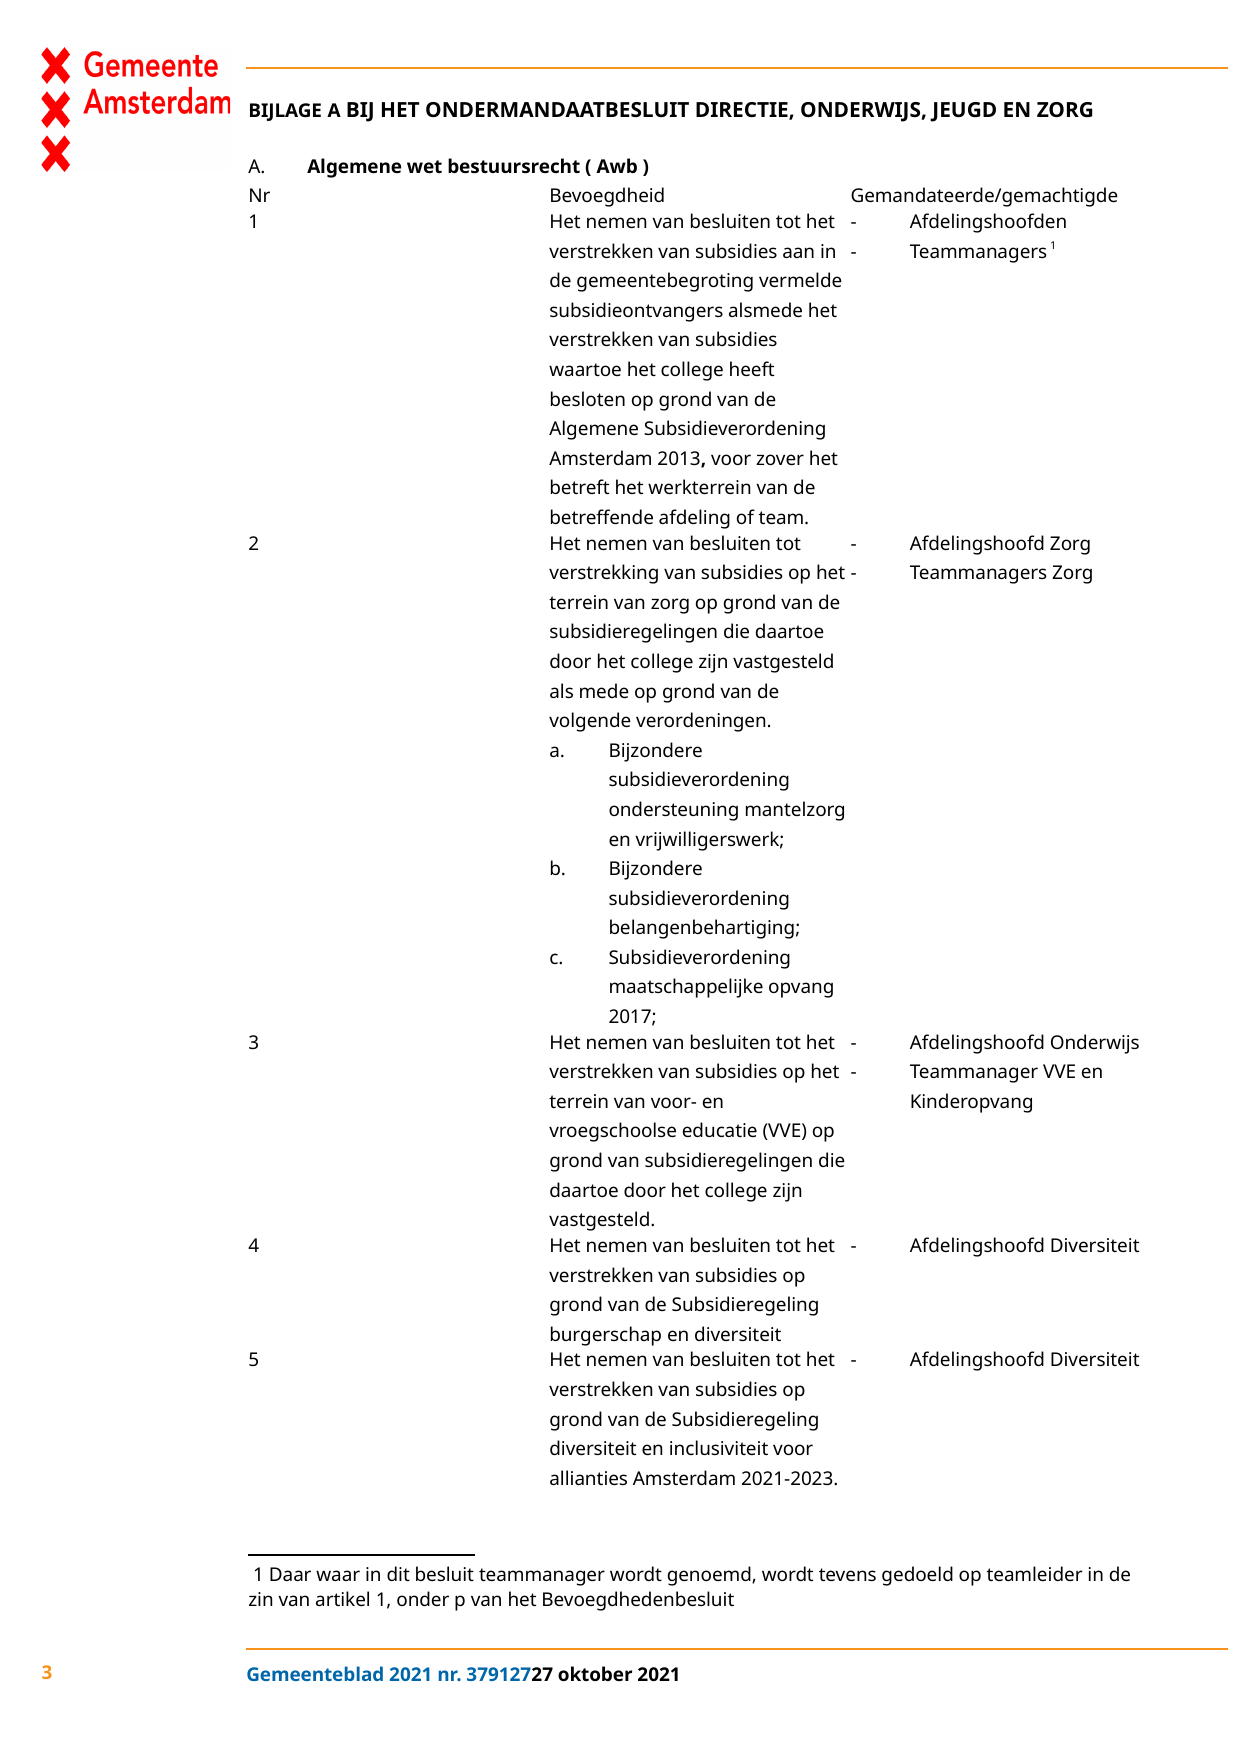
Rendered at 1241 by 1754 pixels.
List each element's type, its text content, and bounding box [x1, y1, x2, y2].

table_cell Afdelingshoofd Zorg Teammanagers Zorg [850, 530, 1152, 1029]
table_cell Het nemen van besluiten tot het verstrekken van subsidies op grond van de Subsidieregeling burgerschap en diversiteit [549, 1232, 850, 1347]
table_cell [248, 208, 549, 530]
table_cell Het nemen van besluiten tot het verstrekken van subsidies op het terrein van voor- en vroegschoolse educatie (VVE) op grond van subsidieregelingen die daartoe door het college zijn vastgesteld. [549, 1029, 850, 1232]
table_cell [248, 530, 549, 1029]
list Algemene wet bestuursrecht ( Awb ) [248, 153, 1152, 179]
table_cell Het nemen van besluiten tot het verstrekken van subsidies op grond van de Subsidieregeling diversiteit en inclusiviteit voor allianties Amsterdam 2021-2023. [549, 1347, 850, 1491]
table_cell 5 [248, 1347, 549, 1491]
table_cell Afdelingshoofd Diversiteit [850, 1232, 1152, 1347]
table_cell [850, 1114, 1152, 1232]
table_cell Het nemen van besluiten tot verstrekking van subsidies op het terrein van zorg op grond van de subsidieregelingen die daartoe door het college zijn vastgesteld als mede op grond van de volgende verordeningen. Bijzondere subsidieverordening ondersteuning mantelzorg en vrijwilligerswerk; Bijzondere subsidieverordening belangenbehartiging; Subsidieverordening maatschappelijke opvang 2017; [549, 530, 850, 1029]
table_cell Afdelingshoofd Onderwijs Teammanager VVE en Kinderopvang [850, 1029, 1152, 1114]
table_header Gemandateerde/gemachtigde [850, 183, 1152, 208]
picture [41, 47, 231, 172]
text BIJLAGE A BIJ HET ONDERMANDAATBESLUIT DIRECTIE, ONDERWIJS, JEUGD EN ZORG [248, 95, 1152, 123]
table_cell 3 [248, 1029, 549, 1232]
table_cell Afdelingshoofden Teammanagers [850, 208, 1152, 530]
table_cell Afdelingshoofd Diversiteit [850, 1347, 1152, 1491]
table_header Bevoegdheid [549, 183, 850, 208]
table_cell 4 [248, 1232, 549, 1347]
table_cell Het nemen van besluiten tot het verstrekken van subsidies aan in de gemeentebegroting vermelde subsidieontvangers alsmede het verstrekken van subsidies waartoe het college heeft besloten op grond van de Algemene Subsidieverordening Amsterdam 2013, voor zover het betreft het werkterrein van de betreffende afdeling of team. [549, 208, 850, 530]
table_header Nr [248, 183, 549, 208]
